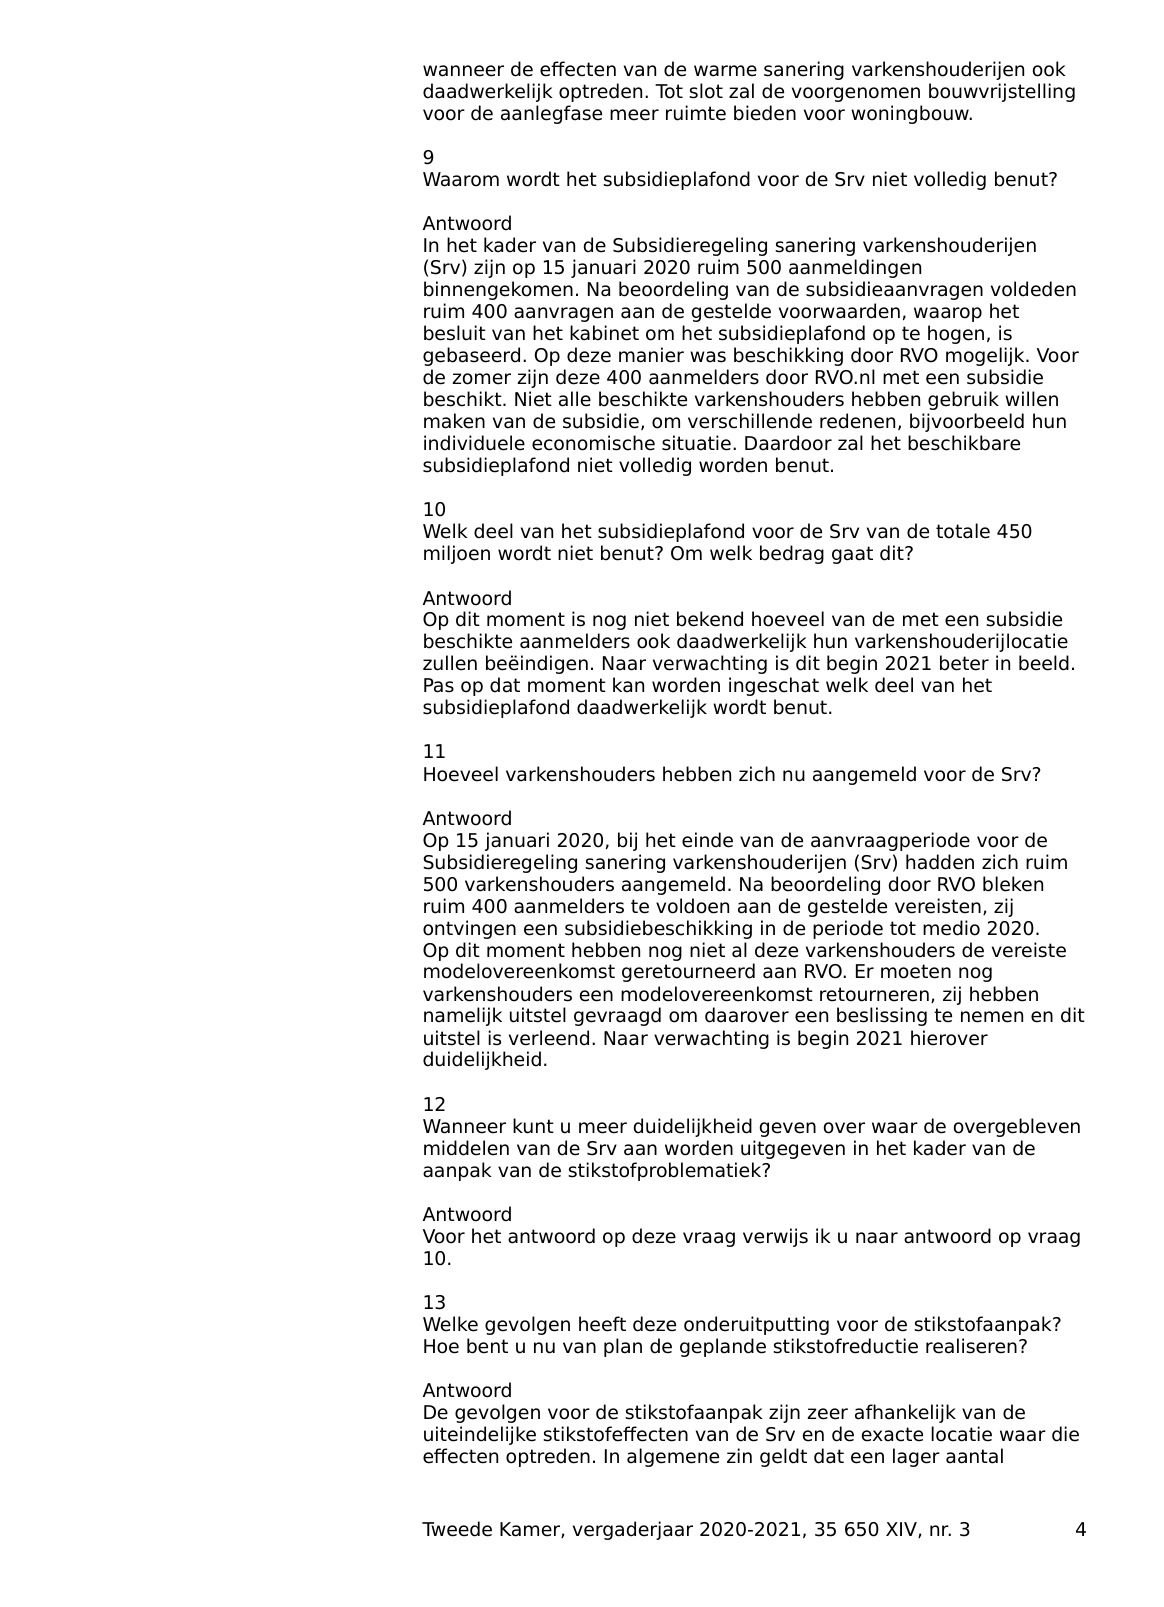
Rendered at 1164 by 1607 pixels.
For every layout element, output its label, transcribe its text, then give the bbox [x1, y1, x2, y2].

text Antwoord [422, 808, 1087, 829]
text Welke gevolgen heeft deze onderuitputting voor de stikstofaanpak? Hoe bent u nu van plan de geplande stikstofreductie realiseren? [422, 1314, 1087, 1358]
text 11 [422, 741, 1087, 763]
text Op dit moment hebben nog niet al deze varkenshouders de vereiste modelovereenkomst geretourneerd aan RVO. Er moeten nog varkenshouders een modelovereenkomst retourneren, zij hebben namelijk uitstel gevraagd om daarover een beslissing te nemen en dit uitstel is verleend. Naar verwachting is begin 2021 hierover duidelijkheid. [422, 939, 1087, 1071]
text Antwoord [422, 1204, 1087, 1226]
text Antwoord [422, 1380, 1087, 1402]
text Op dit moment is nog niet bekend hoeveel van de met een subsidie beschikte aanmelders ook daadwerkelijk hun varkenshouderijlocatie zullen beëindigen. Naar verwachting is dit begin 2021 beter in beeld. Pas op dat moment kan worden ingeschat welk deel van het subsidieplafond daadwerkelijk wordt benut. [422, 609, 1087, 719]
text Waarom wordt het subsidieplafond voor de Srv niet volledig benut? [422, 169, 1087, 191]
text In het kader van de Subsidieregeling sanering varkenshouderijen (Srv) zijn op 15 januari 2020 ruim 500 aanmeldingen binnengekomen. Na beoordeling van de subsidieaanvragen voldeden ruim 400 aanvragen aan de gestelde voorwaarden, waarop het besluit van het kabinet om het subsidieplafond op te hogen, is gebaseerd. Op deze manier was beschikking door RVO mogelijk. Voor de zomer zijn deze 400 aanmelders door RVO.nl met een subsidie beschikt. Niet alle beschikte varkenshouders hebben gebruik willen maken van de subsidie, om verschillende redenen, bijvoorbeeld hun individuele economische situatie. Daardoor zal het beschikbare subsidieplafond niet volledig worden benut. [422, 235, 1087, 477]
text 12 [422, 1093, 1087, 1116]
text Voor het antwoord op deze vraag verwijs ik u naar antwoord op vraag 10. [422, 1226, 1087, 1269]
text Op 15 januari 2020, bij het einde van de aanvraagperiode voor de Subsidieregeling sanering varkenshouderijen (Srv) hadden zich ruim 500 varkenshouders aangemeld. Na beoordeling door RVO bleken ruim 400 aanmelders te voldoen aan de gestelde vereisten, zij ontvingen een subsidiebeschikking in de periode tot medio 2020. [422, 829, 1087, 939]
text Antwoord [422, 213, 1087, 235]
text 9 [422, 147, 1087, 169]
text 13 [422, 1292, 1087, 1314]
text Wanneer kunt u meer duidelijkheid geven over waar de overgebleven middelen van de Srv aan worden uitgegeven in het kader van de aanpak van de stikstofproblematiek? [422, 1116, 1087, 1181]
text 10 [422, 499, 1087, 521]
text Hoeveel varkenshouders hebben zich nu aangemeld voor de Srv? [422, 763, 1087, 785]
text Welk deel van het subsidieplafond voor de Srv van de totale 450 miljoen wordt niet benut? Om welk bedrag gaat dit? [422, 521, 1087, 565]
text wanneer de effecten van de warme sanering varkenshouderijen ook daadwerkelijk optreden. Tot slot zal de voorgenomen bouwvrijstelling voor de aanlegfase meer ruimte bieden voor woningbouw. [422, 59, 1087, 125]
text De gevolgen voor de stikstofaanpak zijn zeer afhankelijk van de uiteindelijke stikstofeffecten van de Srv en de exacte locatie waar die effecten optreden. In algemene zin geldt dat een lager aantal [422, 1402, 1087, 1468]
text Antwoord [422, 587, 1087, 609]
